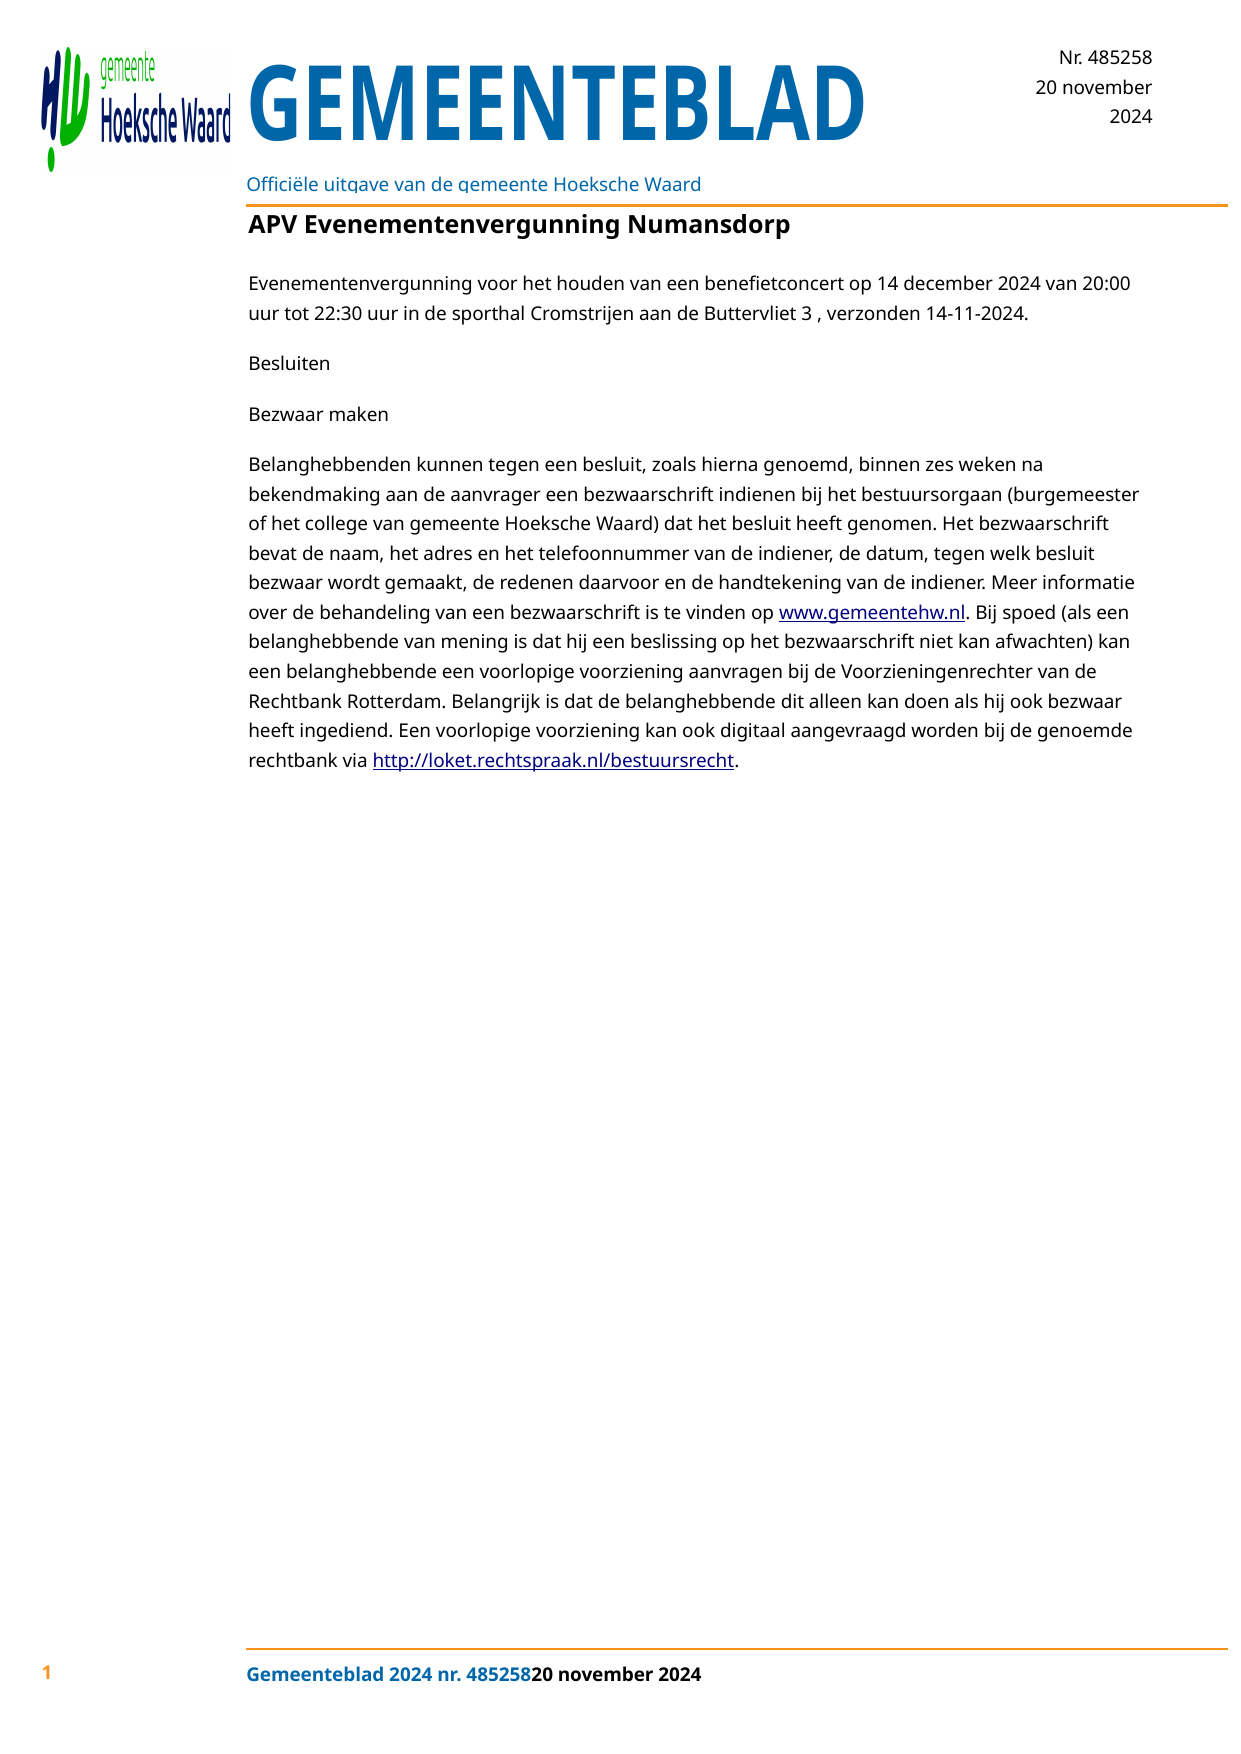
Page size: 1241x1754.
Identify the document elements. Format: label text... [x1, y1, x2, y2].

picture [41, 47, 231, 172]
text Bezwaar maken [248, 401, 1152, 426]
text Belanghebbenden kunnen tegen een besluit, zoals hierna genoemd, binnen zes weken na bekendmaking aan de aanvrager een bezwaarschrift indienen bij het bestuursorgaan (burgemeester of het college van gemeente Hoeksche Waard) dat het besluit heeft genomen. Het bezwaarschrift bevat de naam, het adres en het telefoonnummer van de indiener, de datum, tegen welk besluit bezwaar wordt gemaakt, de redenen daarvoor en de handtekening van de indiener. Meer informatie over de behandeling van een bezwaarschrift is te vinden op www.gemeentehw.nl. Bij spoed (als een belanghebbende van mening is dat hij een beslissing op het bezwaarschrift niet kan afwachten) kan een belanghebbende een voorlopige voorziening aanvragen bij de Voorzieningenrechter van de Rechtbank Rotterdam. Belangrijk is dat de belanghebbende dit alleen kan doen als hij ook bezwaar heeft ingediend. Een voorlopige voorziening kan ook digitaal aangevraagd worden bij de genoemde rechtbank via http://loket.rechtspraak.nl/bestuursrecht. [248, 451, 1152, 773]
text APV Evenementenvergunning Numansdorp [248, 207, 1152, 241]
text Evenementenvergunning voor het houden van een benefietconcert op 14 december 2024 van 20:00 uur tot 22:30 uur in de sporthal Cromstrijen aan de Buttervliet 3 , verzonden 14-11-2024. [248, 270, 1152, 326]
text Besluiten [248, 350, 1152, 376]
